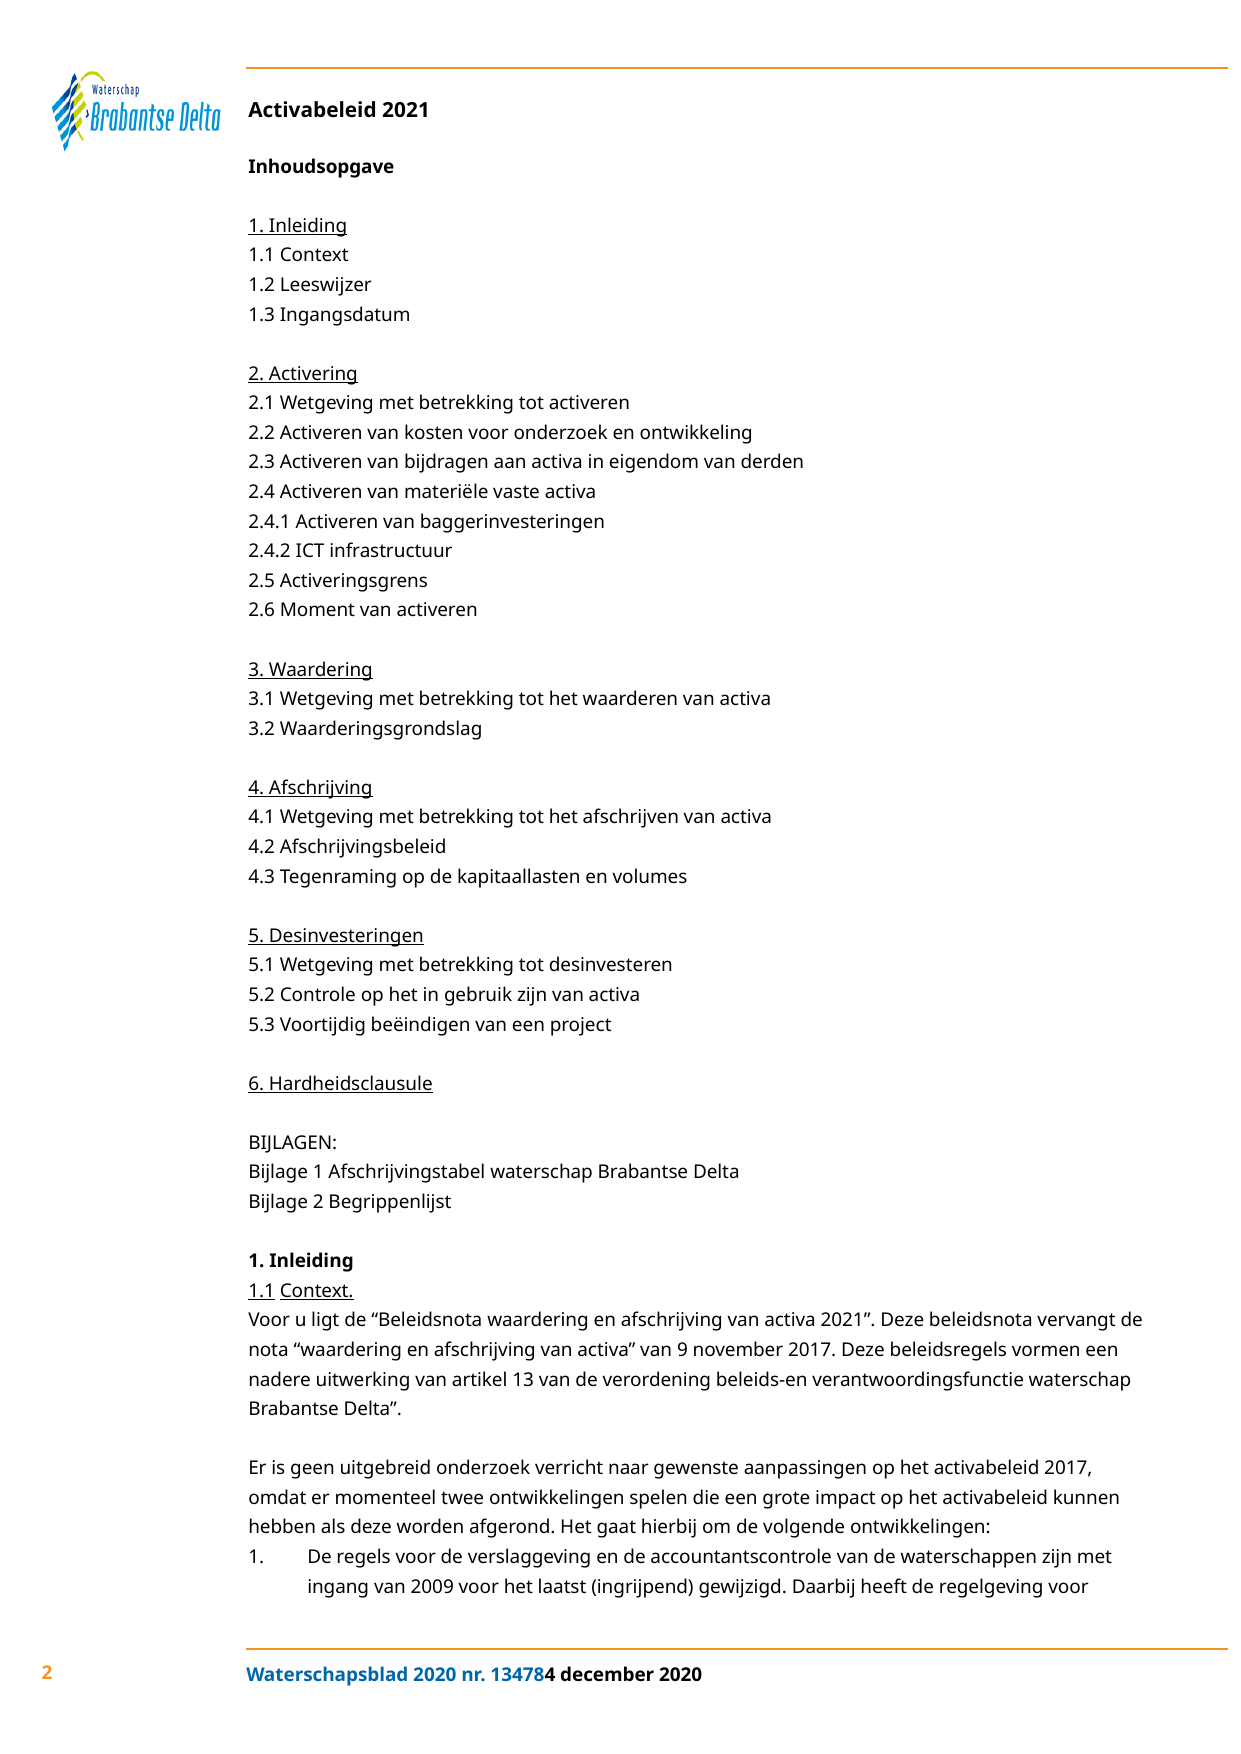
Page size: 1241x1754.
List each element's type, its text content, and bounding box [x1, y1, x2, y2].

text 3.2 Waarderingsgrondslag [248, 715, 1152, 741]
text 3.1 Wetgeving met betrekking tot het waarderen van activa [248, 685, 1152, 711]
text 2.6 Moment van activeren [248, 597, 1152, 622]
text 1.3 Ingangsdatum [248, 301, 1152, 327]
text 5.2 Controle op het in gebruik zijn van activa [248, 981, 1152, 1007]
text 5. Desinvesteringen [248, 922, 1152, 948]
text 1. Inleiding [248, 212, 1152, 238]
text BIJLAGEN: [248, 1129, 1152, 1155]
text 2. Activering [248, 360, 1152, 386]
text 4.3 Tegenraming op de kapitaallasten en volumes [248, 863, 1152, 889]
list De regels voor de verslaggeving en de accountantscontrole van de waterschappen zijn met ingang van 2009 voor het laatst (ingrijpend) gewijzigd. Daarbij heeft de regelgeving voor [248, 1543, 1152, 1599]
text Bijlage 2 Begrippenlijst [248, 1188, 1152, 1214]
text 1.1 Context. [248, 1277, 1152, 1303]
text 4.1 Wetgeving met betrekking tot het afschrijven van activa [248, 804, 1152, 829]
text 1.2 Leeswijzer [248, 271, 1152, 297]
text 1.1 Context [248, 242, 1152, 267]
text 3. Waardering [248, 656, 1152, 682]
text 2.2 Activeren van kosten voor onderzoek en ontwikkeling [248, 419, 1152, 445]
text 5.3 Voortijdig beëindigen van een project [248, 1011, 1152, 1037]
text 2.1 Wetgeving met betrekking tot activeren [248, 389, 1152, 415]
picture [41, 47, 231, 172]
text 4.2 Afschrijvingsbeleid [248, 833, 1152, 859]
text 2.3 Activeren van bijdragen aan activa in eigendom van derden [248, 449, 1152, 474]
text 4. Afschrijving [248, 774, 1152, 800]
text 2.4 Activeren van materiële vaste activa [248, 478, 1152, 504]
text 2.5 Activeringsgrens [248, 567, 1152, 593]
text 5.1 Wetgeving met betrekking tot desinvesteren [248, 952, 1152, 977]
text Bijlage 1 Afschrijvingstabel waterschap Brabantse Delta [248, 1159, 1152, 1184]
text Voor u ligt de “Beleidsnota waardering en afschrijving van activa 2021”. Deze beleidsnota vervangt de nota “waardering en afschrijving van activa” van 9 november 2017. Deze beleidsregels vormen een nadere uitwerking van artikel 13 van de verordening beleids-en verantwoordingsfunctie waterschap Brabantse Delta”. [248, 1307, 1152, 1421]
text 2.4.1 Activeren van baggerinvesteringen [248, 508, 1152, 534]
text 1. Inleiding [248, 1247, 1152, 1273]
text 6. Hardheidsclausule [248, 1070, 1152, 1096]
text 2.4.2 ICT infrastructuur [248, 537, 1152, 563]
text Er is geen uitgebreid onderzoek verricht naar gewenste aanpassingen op het activabeleid 2017, omdat er momenteel twee ontwikkelingen spelen die een grote impact op het activabeleid kunnen hebben als deze worden afgerond. Het gaat hierbij om de volgende ontwikkelingen: [248, 1454, 1152, 1539]
text Activabeleid 2021 [248, 95, 1152, 123]
text Inhoudsopgave [248, 153, 1152, 179]
